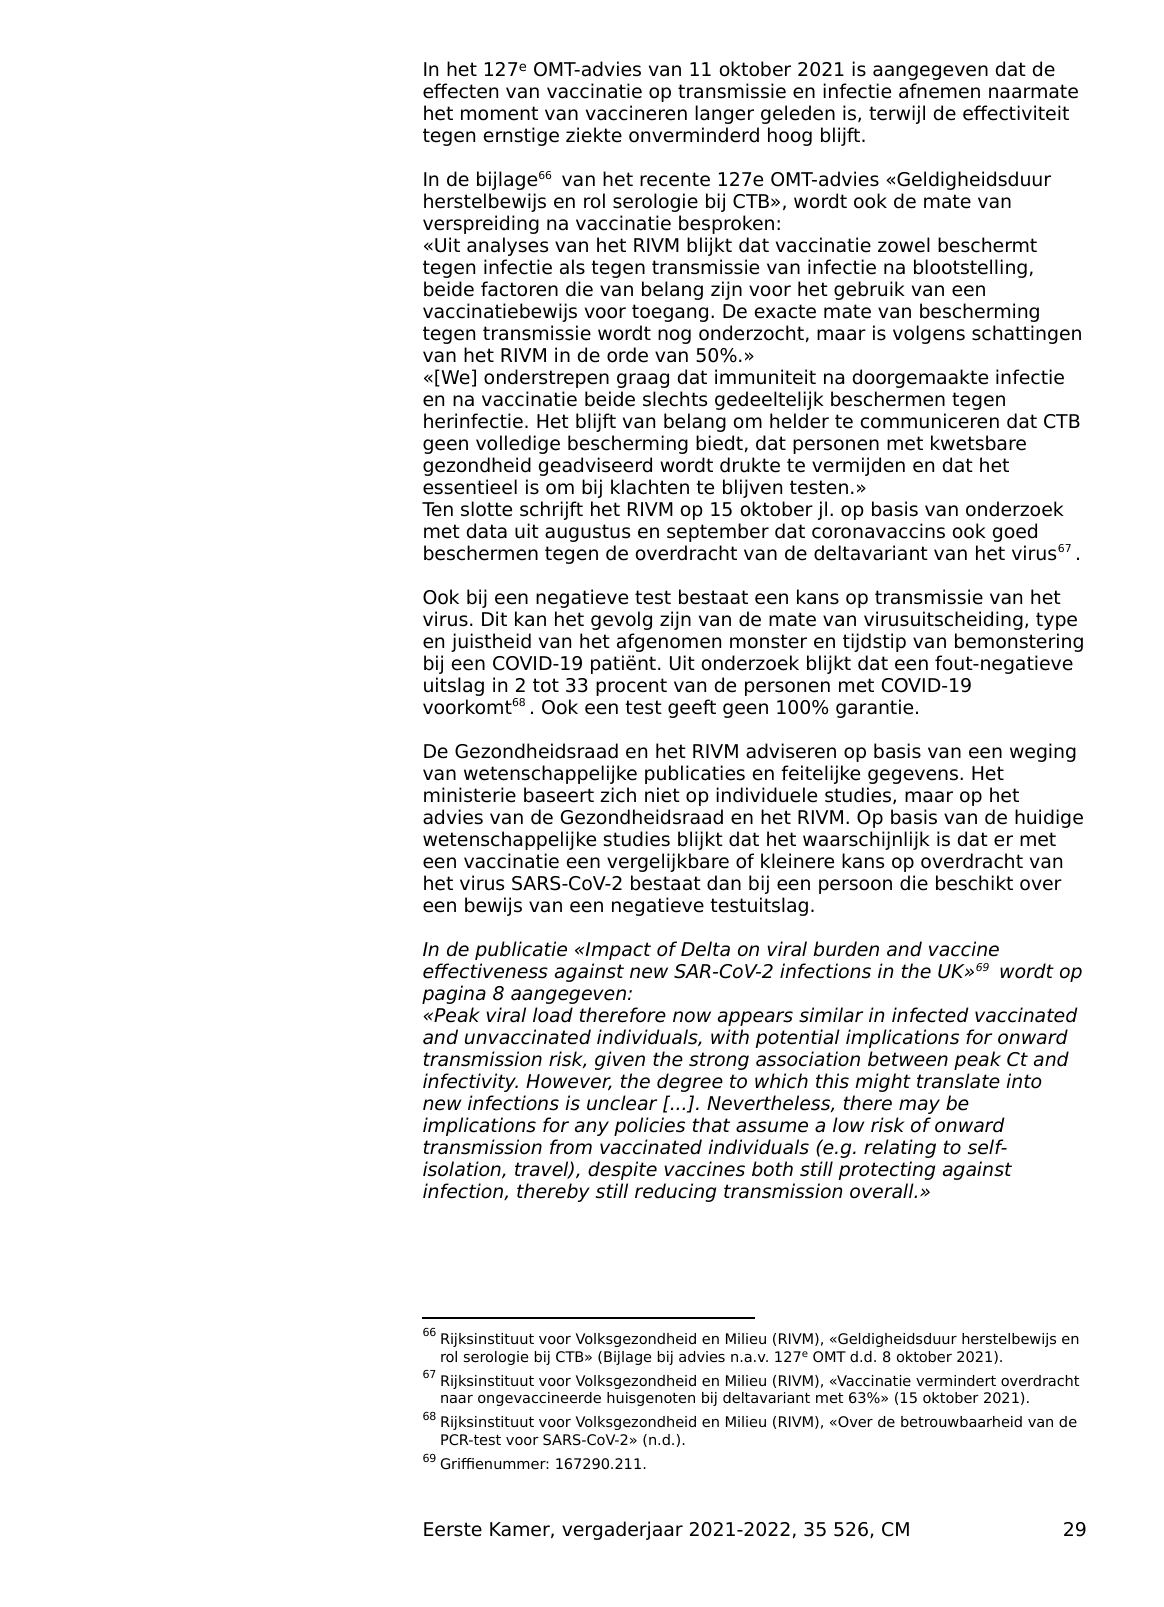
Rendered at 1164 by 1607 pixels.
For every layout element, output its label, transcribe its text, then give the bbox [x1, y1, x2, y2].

text «[We] onderstrepen graag dat immuniteit na doorgemaakte infectie en na vaccinatie beide slechts gedeeltelijk beschermen tegen herinfectie. Het blijft van belang om helder te communiceren dat CTB geen volledige bescherming biedt, dat personen met kwetsbare gezondheid geadviseerd wordt drukte te vermijden en dat het essentieel is om bij klachten te blijven testen.» [422, 367, 1087, 499]
text De Gezondheidsraad en het RIVM adviseren op basis van een weging van wetenschappelijke publicaties en feitelijke gegevens. Het ministerie baseert zich niet op individuele studies, maar op het advies van de Gezondheidsraad en het RIVM. Op basis van de huidige wetenschappelijke studies blijkt dat het waarschijnlijk is dat er met een vaccinatie een vergelijkbare of kleinere kans op overdracht van het virus SARS-CoV-2 bestaat dan bij een persoon die beschikt over een bewijs van een negatieve testuitslag. [422, 741, 1087, 917]
text Griffienummer: 167290.211. [422, 1452, 1087, 1474]
text Rijksinstituut voor Volksgezondheid en Milieu (RIVM), «Vaccinatie vermindert overdracht naar ongevaccineerde huisgenoten bij deltavariant met 63%» (15 oktober 2021). [422, 1368, 1087, 1407]
text Ten slotte schrijft het RIVM op 15 oktober jl. op basis van onderzoek met data uit augustus en september dat coronavaccins ook goed beschermen tegen de overdracht van de deltavariant van het virus. [422, 499, 1087, 565]
text Ook bij een negatieve test bestaat een kans op transmissie van het virus. Dit kan het gevolg zijn van de mate van virusuitscheiding, type en juistheid van het afgenomen monster en tijdstip van bemonstering bij een COVID-19 patiënt. Uit onderzoek blijkt dat een fout-negatieve uitslag in 2 tot 33 procent van de personen met COVID-19 voorkomt. Ook een test geeft geen 100% garantie. [422, 587, 1087, 719]
text In het 127e OMT-advies van 11 oktober 2021 is aangegeven dat de effecten van vaccinatie op transmissie en infectie afnemen naarmate het moment van vaccineren langer geleden is, terwijl de effectiviteit tegen ernstige ziekte onverminderd hoog blijft. [422, 59, 1087, 147]
text In de publicatie «Impact of Delta on viral burden and vaccine effectiveness against new SAR-CoV-2 infections in the UK» wordt op pagina 8 aangegeven: [422, 939, 1087, 1005]
text «Peak viral load therefore now appears similar in infected vaccinated and unvaccinated individuals, with potential implications for onward transmission risk, given the strong association between peak Ct and infectivity. However, the degree to which this might translate into new infections is unclear [...]. Nevertheless, there may be implications for any policies that assume a low risk of onward transmission from vaccinated individuals (e.g. relating to self-isolation, travel), despite vaccines both still protecting against infection, thereby still reducing transmission overall.» [422, 1005, 1087, 1203]
text «Uit analyses van het RIVM blijkt dat vaccinatie zowel beschermt tegen infectie als tegen transmissie van infectie na blootstelling, beide factoren die van belang zijn voor het gebruik van een vaccinatiebewijs voor toegang. De exacte mate van bescherming tegen transmissie wordt nog onderzocht, maar is volgens schattingen van het RIVM in de orde van 50%.» [422, 235, 1087, 367]
text In de bijlage van het recente 127e OMT-advies «Geldigheidsduur herstelbewijs en rol serologie bij CTB», wordt ook de mate van verspreiding na vaccinatie besproken: [422, 169, 1087, 235]
text Rijksinstituut voor Volksgezondheid en Milieu (RIVM), «Geldigheidsduur herstelbewijs en rol serologie bij CTB» (Bijlage bij advies n.a.v. 127e OMT d.d. 8 oktober 2021). [422, 1327, 1087, 1366]
text Rijksinstituut voor Volksgezondheid en Milieu (RIVM), «Over de betrouwbaarheid van de PCR-test voor SARS-CoV-2» (n.d.). [422, 1410, 1087, 1449]
